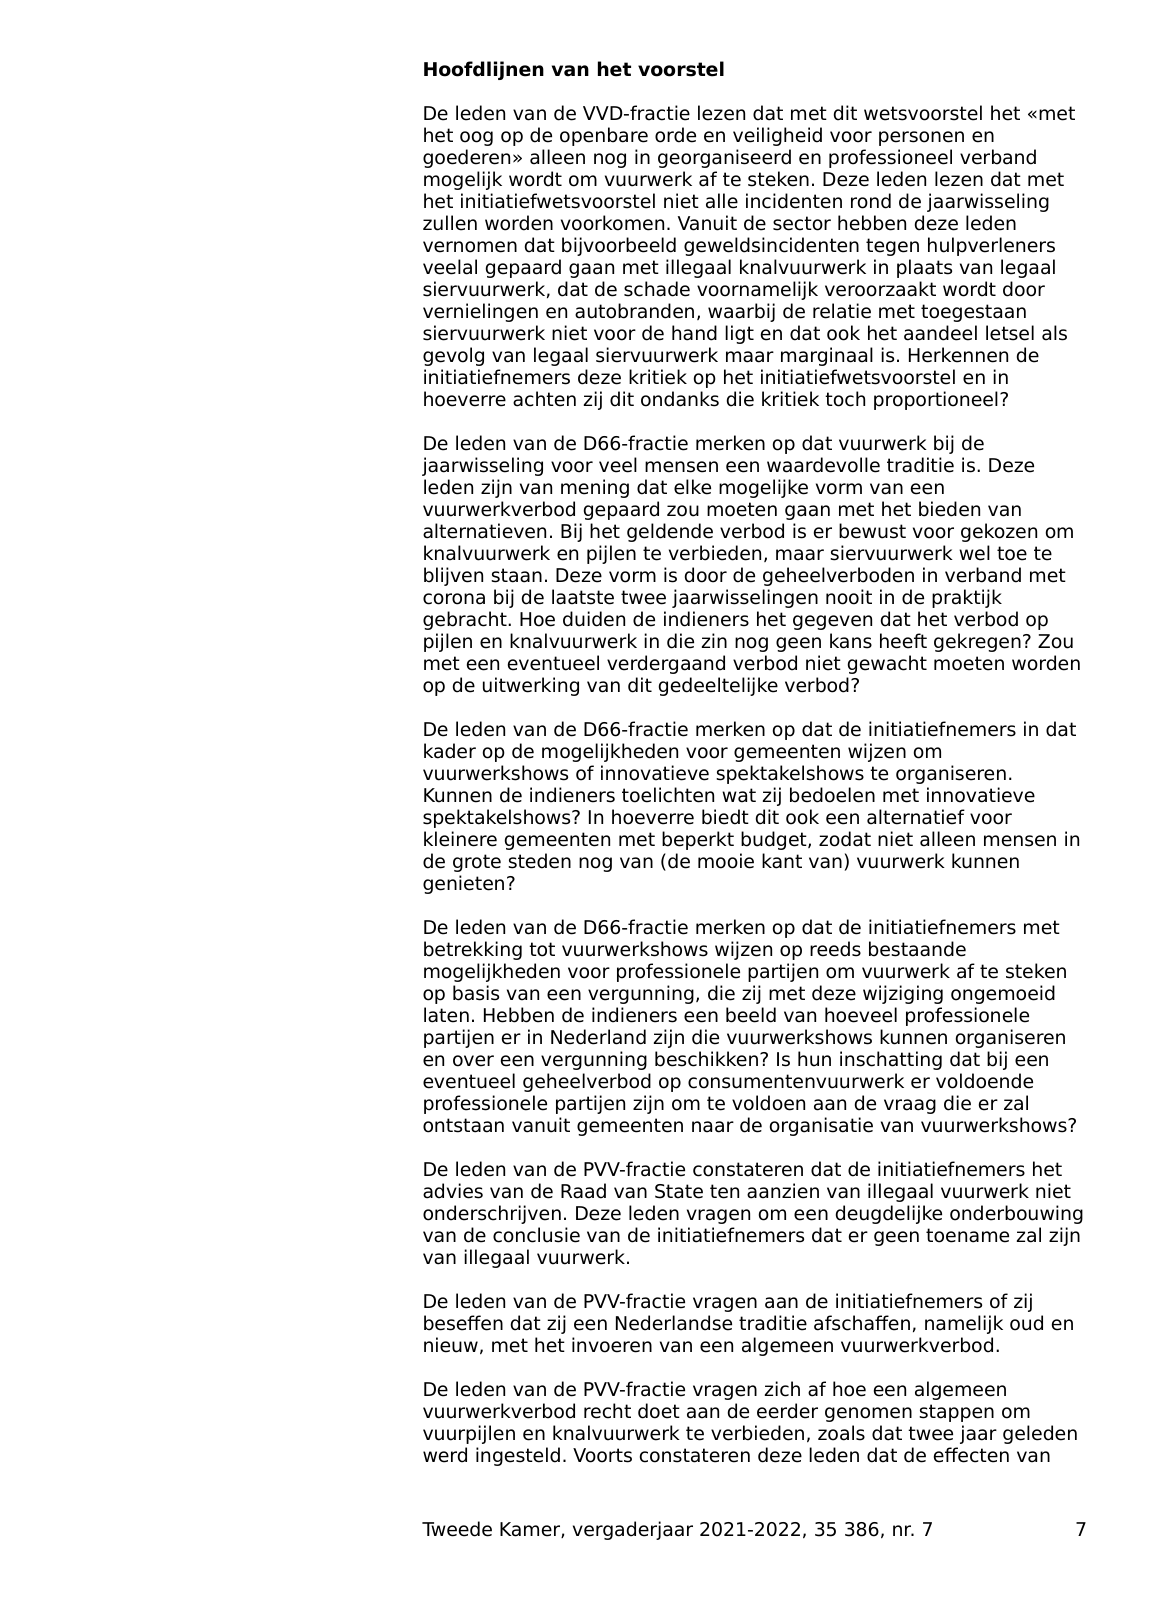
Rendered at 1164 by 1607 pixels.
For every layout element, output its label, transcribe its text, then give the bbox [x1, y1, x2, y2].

text De leden van de D66-fractie merken op dat de initiatiefnemers in dat kader op de mogelijkheden voor gemeenten wijzen om vuurwerkshows of innovatieve spektakelshows te organiseren. [422, 719, 1087, 785]
text De leden van de VVD-fractie lezen dat met dit wetsvoorstel het «met het oog op de openbare orde en veiligheid voor personen en goederen» alleen nog in georganiseerd en professioneel verband mogelijk wordt om vuurwerk af te steken. Deze leden lezen dat met het initiatiefwetsvoorstel niet alle incidenten rond de jaarwisseling zullen worden voorkomen. Vanuit de sector hebben deze leden vernomen dat bijvoorbeeld geweldsincidenten tegen hulpverleners veelal gepaard gaan met illegaal knalvuurwerk in plaats van legaal siervuurwerk, dat de schade voornamelijk veroorzaakt wordt door vernielingen en autobranden, waarbij de relatie met toegestaan siervuurwerk niet voor de hand ligt en dat ook het aandeel letsel als gevolg van legaal siervuurwerk maar marginaal is. Herkennen de initiatiefnemers deze kritiek op het initiatiefwetsvoorstel en in hoeverre achten zij dit ondanks die kritiek toch proportioneel? [422, 103, 1087, 411]
text De leden van de D66-fractie merken op dat de initiatiefnemers met betrekking tot vuurwerkshows wijzen op reeds bestaande mogelijkheden voor professionele partijen om vuurwerk af te steken op basis van een vergunning, die zij met deze wijziging ongemoeid laten. Hebben de indieners een beeld van hoeveel professionele partijen er in Nederland zijn die vuurwerkshows kunnen organiseren en over een vergunning beschikken? Is hun inschatting dat bij een eventueel geheelverbod op consumentenvuurwerk er voldoende professionele partijen zijn om te voldoen aan de vraag die er zal ontstaan vanuit gemeenten naar de organisatie van vuurwerkshows? [422, 917, 1087, 1137]
text De leden van de D66-fractie merken op dat vuurwerk bij de jaarwisseling voor veel mensen een waardevolle traditie is. Deze leden zijn van mening dat elke mogelijke vorm van een vuurwerkverbod gepaard zou moeten gaan met het bieden van alternatieven. Bij het geldende verbod is er bewust voor gekozen om knalvuurwerk en pijlen te verbieden, maar siervuurwerk wel toe te blijven staan. Deze vorm is door de geheelverboden in verband met corona bij de laatste twee jaarwisselingen nooit in de praktijk gebracht. Hoe duiden de indieners het gegeven dat het verbod op pijlen en knalvuurwerk in die zin nog geen kans heeft gekregen? Zou met een eventueel verdergaand verbod niet gewacht moeten worden op de uitwerking van dit gedeeltelijke verbod? [422, 433, 1087, 697]
text De leden van de PVV-fractie vragen zich af hoe een algemeen vuurwerkverbod recht doet aan de eerder genomen stappen om vuurpijlen en knalvuurwerk te verbieden, zoals dat twee jaar geleden werd ingesteld. Voorts constateren deze leden dat de effecten van [422, 1379, 1087, 1467]
text Kunnen de indieners toelichten wat zij bedoelen met innovatieve spektakelshows? In hoeverre biedt dit ook een alternatief voor kleinere gemeenten met beperkt budget, zodat niet alleen mensen in de grote steden nog van (de mooie kant van) vuurwerk kunnen genieten? [422, 785, 1087, 895]
text De leden van de PVV-fractie vragen aan de initiatiefnemers of zij beseffen dat zij een Nederlandse traditie afschaffen, namelijk oud en nieuw, met het invoeren van een algemeen vuurwerkverbod. [422, 1291, 1087, 1357]
subtitle Hoofdlijnen van het voorstel [422, 59, 1087, 81]
text De leden van de PVV-fractie constateren dat de initiatiefnemers het advies van de Raad van State ten aanzien van illegaal vuurwerk niet onderschrijven. Deze leden vragen om een deugdelijke onderbouwing van de conclusie van de initiatiefnemers dat er geen toename zal zijn van illegaal vuurwerk. [422, 1159, 1087, 1269]
